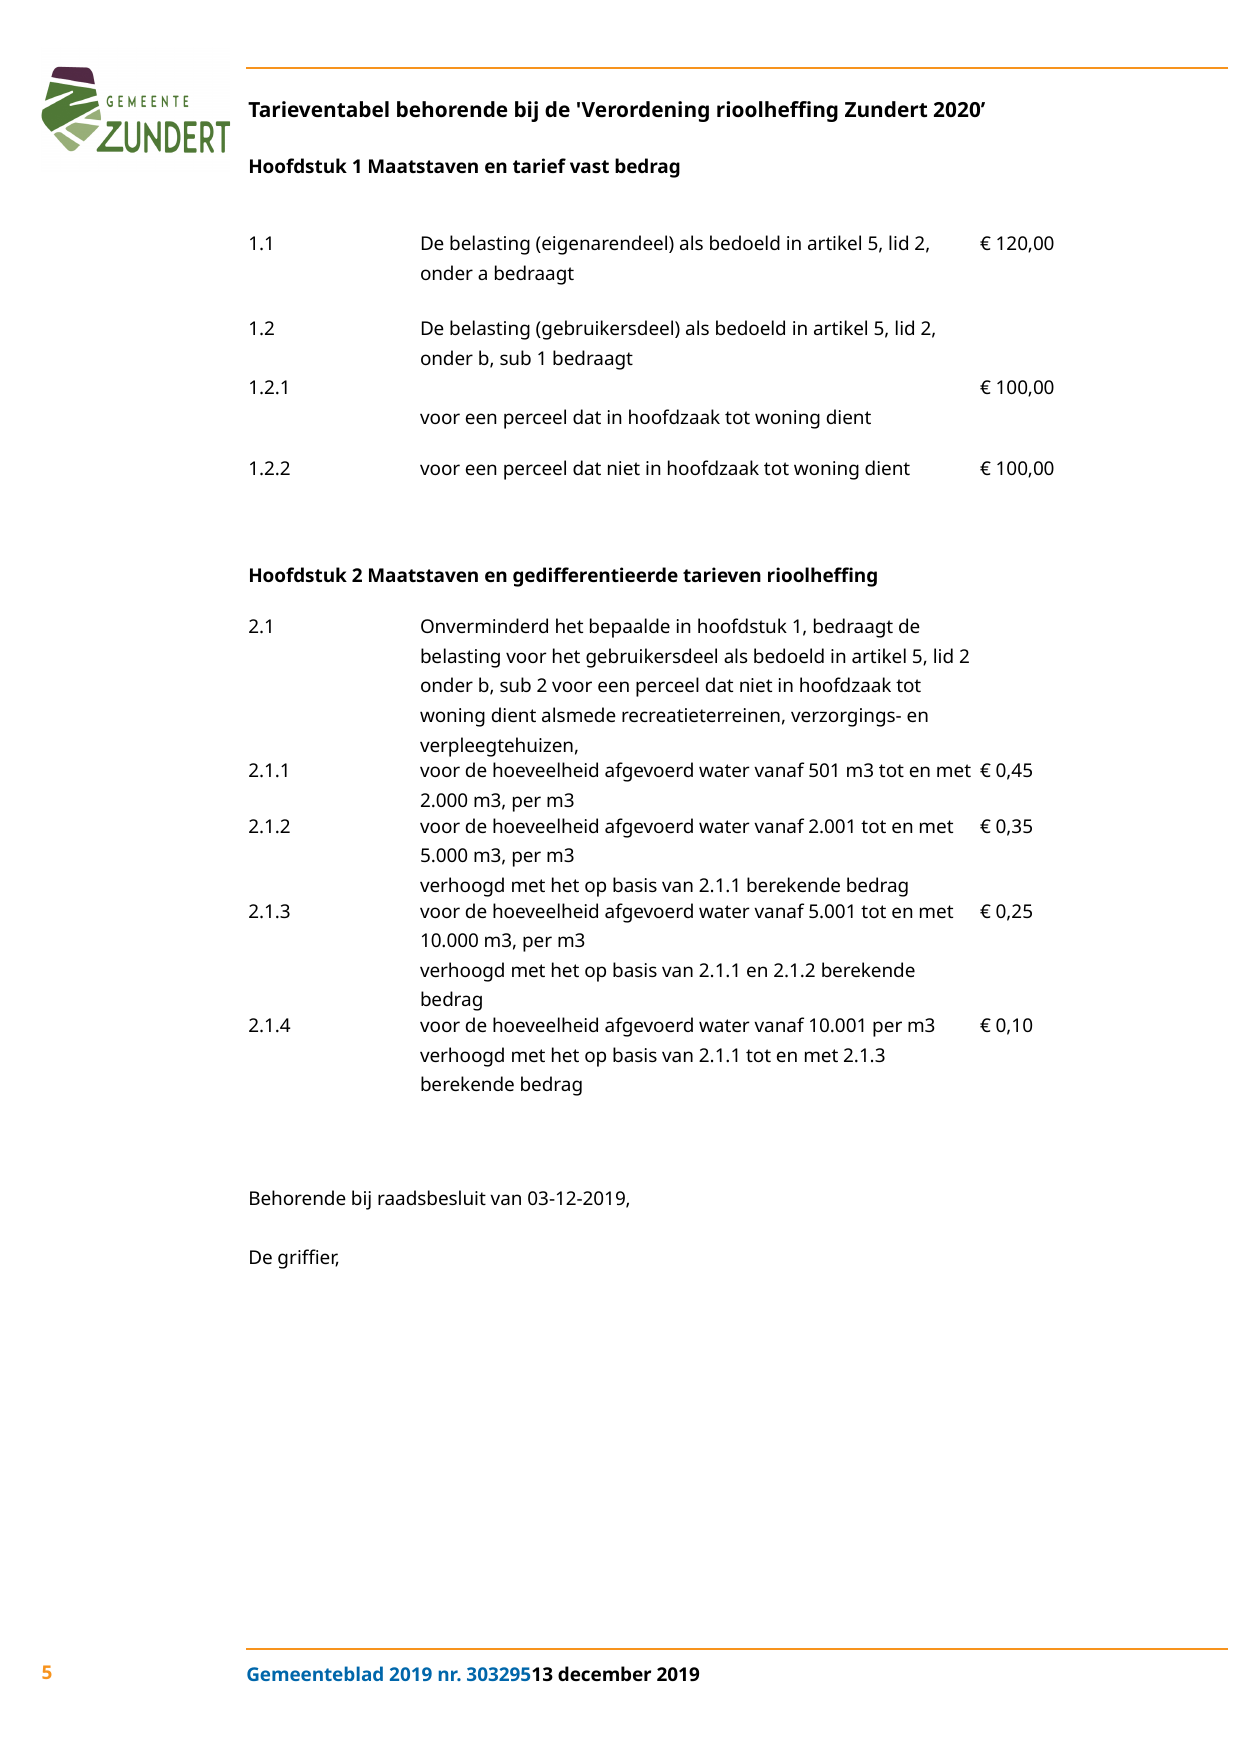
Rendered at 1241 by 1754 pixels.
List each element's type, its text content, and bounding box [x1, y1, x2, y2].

table_cell [420, 1097, 980, 1123]
table_cell 1.2 1.2.1 [248, 286, 420, 429]
table_cell [420, 507, 980, 562]
table_cell 2.1.1 [248, 758, 420, 813]
table_cell [980, 507, 1152, 562]
table_cell [980, 614, 1152, 758]
text De griffier, [248, 1244, 1152, 1270]
table_cell 2.1 [248, 614, 420, 758]
table_cell € 120,00 [980, 230, 1152, 286]
table_cell € 0,25 [980, 898, 1152, 1012]
table_cell [980, 430, 1152, 455]
table_cell [420, 430, 980, 455]
text Tarieventabel behorende bij de 'Verordening rioolheffing Zundert 2020’ [248, 95, 1152, 123]
table_cell [980, 562, 1152, 588]
table_cell [248, 481, 420, 507]
table_cell De belasting (gebruikersdeel) als bedoeld in artikel 5, lid 2, onder b, sub 1 bedraagt voor een perceel dat in hoofdzaak tot woning dient [420, 286, 980, 429]
table_cell [420, 588, 980, 613]
table_cell [980, 205, 1152, 230]
table_cell [980, 1097, 1152, 1123]
table_cell [248, 430, 420, 455]
table_cell [248, 179, 420, 204]
table_cell voor de hoeveelheid afgevoerd water vanaf 10.001 per m3 verhoogd met het op basis van 2.1.1 tot en met 2.1.3 berekende bedrag [420, 1012, 980, 1097]
table_cell 2.1.4 [248, 1012, 420, 1097]
table_cell € 0,35 [980, 813, 1152, 898]
table_cell [420, 205, 980, 230]
table_cell € 100,00 [980, 455, 1152, 481]
table_cell [248, 1097, 420, 1123]
table_cell [420, 481, 980, 507]
table_cell voor een perceel dat niet in hoofdzaak tot woning dient [420, 455, 980, 481]
table_header Hoofdstuk 1 Maatstaven en tarief vast bedrag [248, 153, 980, 179]
text Behorende bij raadsbesluit van 03-12-2019, [248, 1185, 1152, 1211]
table_cell [248, 507, 420, 562]
table_cell € 100,00 [980, 286, 1152, 429]
table_cell [980, 481, 1152, 507]
picture [41, 47, 231, 172]
table_cell De belasting (eigenarendeel) als bedoeld in artikel 5, lid 2, onder a bedraagt [420, 230, 980, 286]
table_cell 1.1 [248, 230, 420, 286]
table_cell [248, 588, 420, 613]
table_header [980, 153, 1152, 179]
table_cell voor de hoeveelheid afgevoerd water vanaf 5.001 tot en met 10.000 m3, per m3 verhoogd met het op basis van 2.1.1 en 2.1.2 berekende bedrag [420, 898, 980, 1012]
table_cell Onverminderd het bepaalde in hoofdstuk 1, bedraagt de belasting voor het gebruikersdeel als bedoeld in artikel 5, lid 2 onder b, sub 2 voor een perceel dat niet in hoofdzaak tot woning dient alsmede recreatieterreinen, verzorgings- en verpleegtehuizen, [420, 614, 980, 758]
table_cell voor de hoeveelheid afgevoerd water vanaf 501 m3 tot en met 2.000 m3, per m3 [420, 758, 980, 813]
table_cell [980, 588, 1152, 613]
table_cell 2.1.2 [248, 813, 420, 898]
table_cell [980, 179, 1152, 204]
table_cell [420, 179, 980, 204]
table_cell € 0,10 [980, 1012, 1152, 1097]
table_cell [248, 205, 420, 230]
table_cell 2.1.3 [248, 898, 420, 1012]
table_cell 1.2.2 [248, 455, 420, 481]
table_cell Hoofdstuk 2 Maatstaven en gedifferentieerde tarieven rioolheffing [248, 562, 980, 588]
table_cell voor de hoeveelheid afgevoerd water vanaf 2.001 tot en met 5.000 m3, per m3 verhoogd met het op basis van 2.1.1 berekende bedrag [420, 813, 980, 898]
table_cell € 0,45 [980, 758, 1152, 813]
